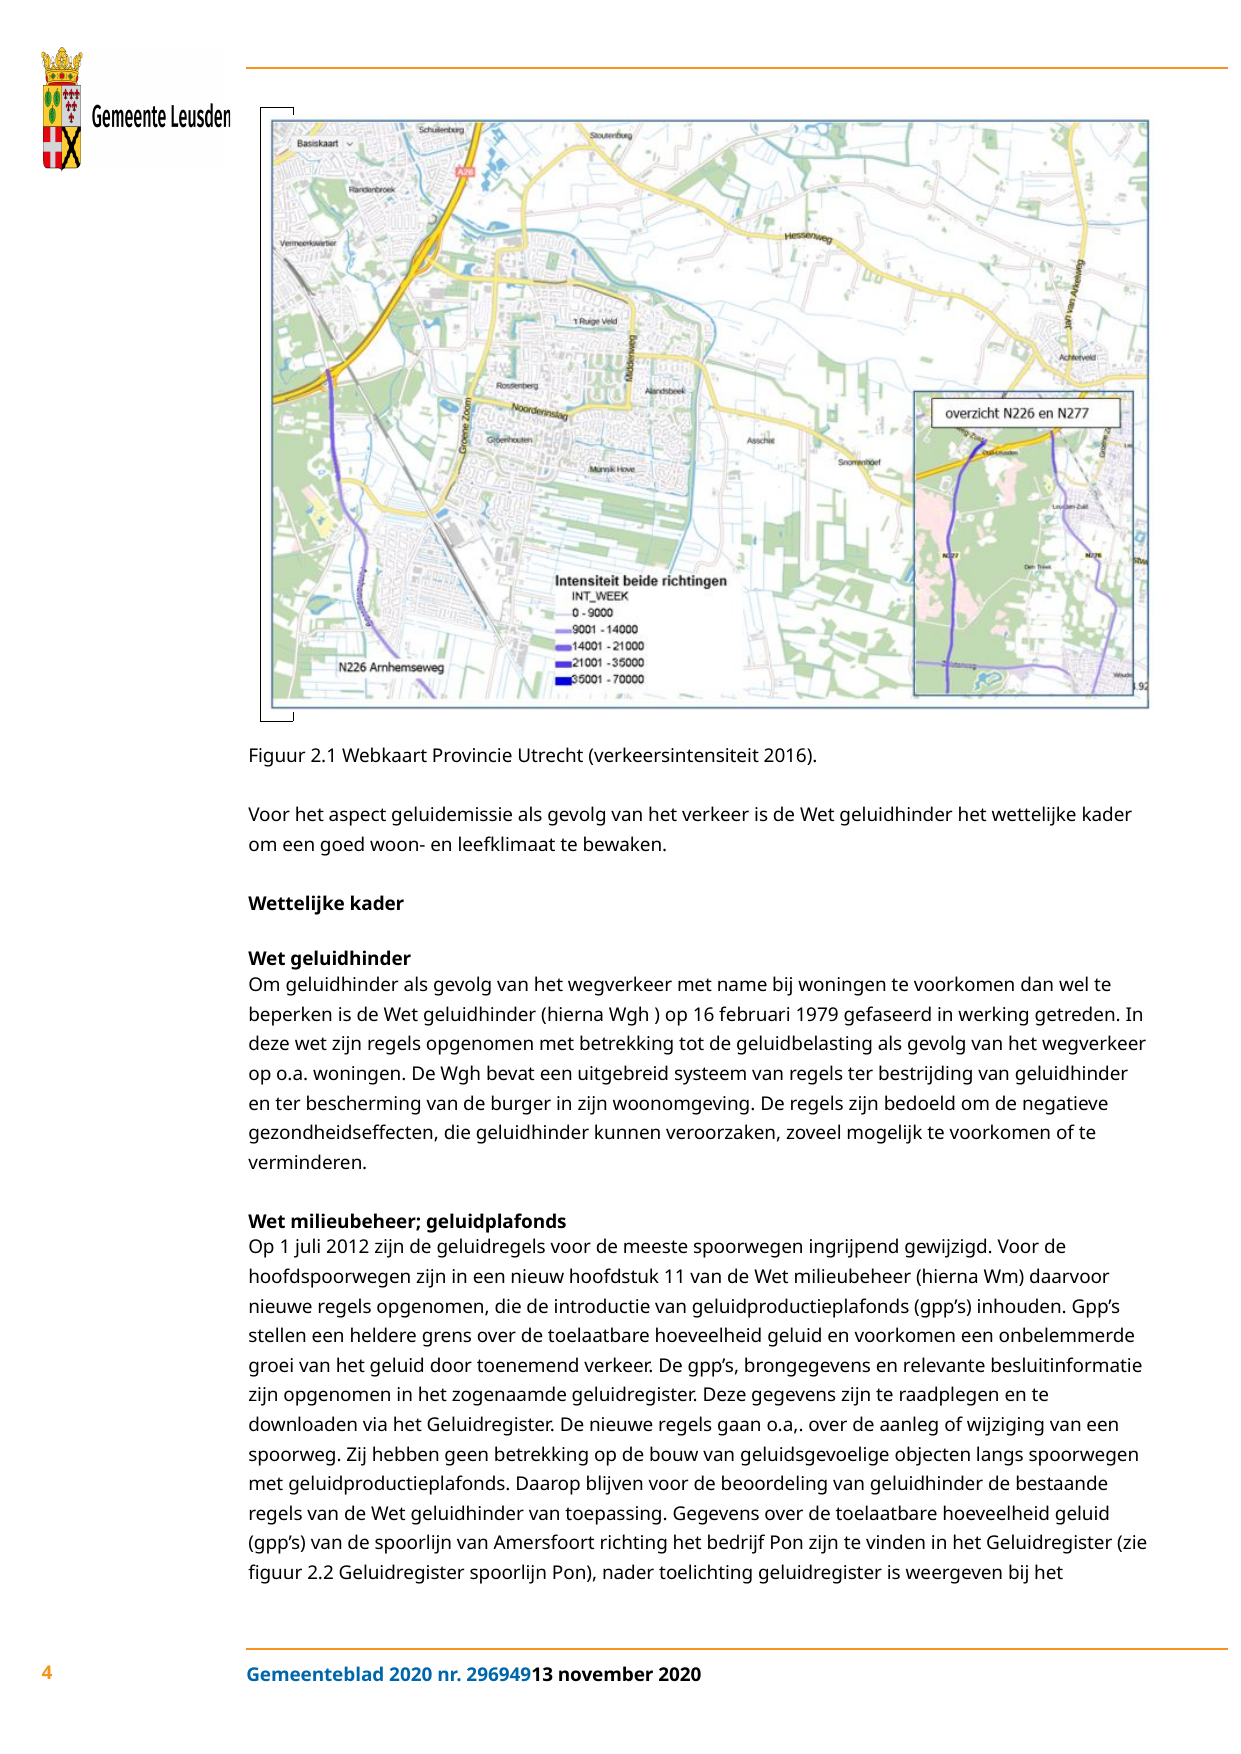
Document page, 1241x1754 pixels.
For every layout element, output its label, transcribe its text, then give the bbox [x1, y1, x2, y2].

text Wettelijke kader [248, 890, 1152, 916]
text Op 1 juli 2012 zijn de geluidregels voor de meeste spoorwegen ingrijpend gewijzigd. Voor de hoofdspoorwegen zijn in een nieuw hoofdstuk 11 van de Wet milieubeheer (hierna Wm) daarvoor nieuwe regels opgenomen, die de introductie van geluidproductieplafonds (gpp’s) inhouden. Gpp’s stellen een heldere grens over de toelaatbare hoeveelheid geluid en voorkomen een onbelemmerde groei van het geluid door toenemend verkeer. De gpp’s, brongegevens en relevante besluitinformatie zijn opgenomen in het zogenaamde geluidregister. Deze gegevens zijn te raadplegen en te downloaden via het Geluidregister. De nieuwe regels gaan o.a,. over de aanleg of wijziging van een spoorweg. Zij hebben geen betrekking op de bouw van geluidsgevoelige objecten langs spoorwegen met geluidproductieplafonds. Daarop blijven voor de beoordeling van geluidhinder de bestaande regels van de Wet geluidhinder van toepassing. Gegevens over de toelaatbare hoeveelheid geluid (gpp’s) van de spoorlijn van Amersfoort richting het bedrijf Pon zijn te vinden in het Geluidregister (zie figuur 2.2 Geluidregister spoorlijn Pon), nader toelichting geluidregister is weergeven bij het [248, 1234, 1152, 1585]
text Voor het aspect geluidemissie als gevolg van het verkeer is de Wet geluidhinder het wettelijke kader om een goed woon- en leefklimaat te bewaken. [248, 802, 1152, 857]
text Wet geluidhinder [248, 946, 1152, 971]
text Om geluidhinder als gevolg van het wegverkeer met name bij woningen te voorkomen dan wel te beperken is de Wet geluidhinder (hierna Wgh ) op 16 februari 1979 gefaseerd in werking getreden. In deze wet zijn regels opgenomen met betrekking tot de geluidbelasting als gevolg van het wegverkeer op o.a. woningen. De Wgh bevat een uitgebreid systeem van regels ter bestrijding van geluidhinder en ter bescherming van de burger in zijn woonomgeving. De regels zijn bedoeld om de negatieve gezondheidseffecten, die geluidhinder kunnen veroorzaken, zoveel mogelijk te voorkomen of te verminderen. [248, 971, 1152, 1174]
text Figuur 2.1 Webkaart Provincie Utrecht (verkeersintensiteit 2016). [248, 742, 1152, 768]
picture [268, 115, 1155, 712]
text Wet milieubeheer; geluidplafonds [248, 1208, 1152, 1234]
picture [41, 47, 231, 172]
